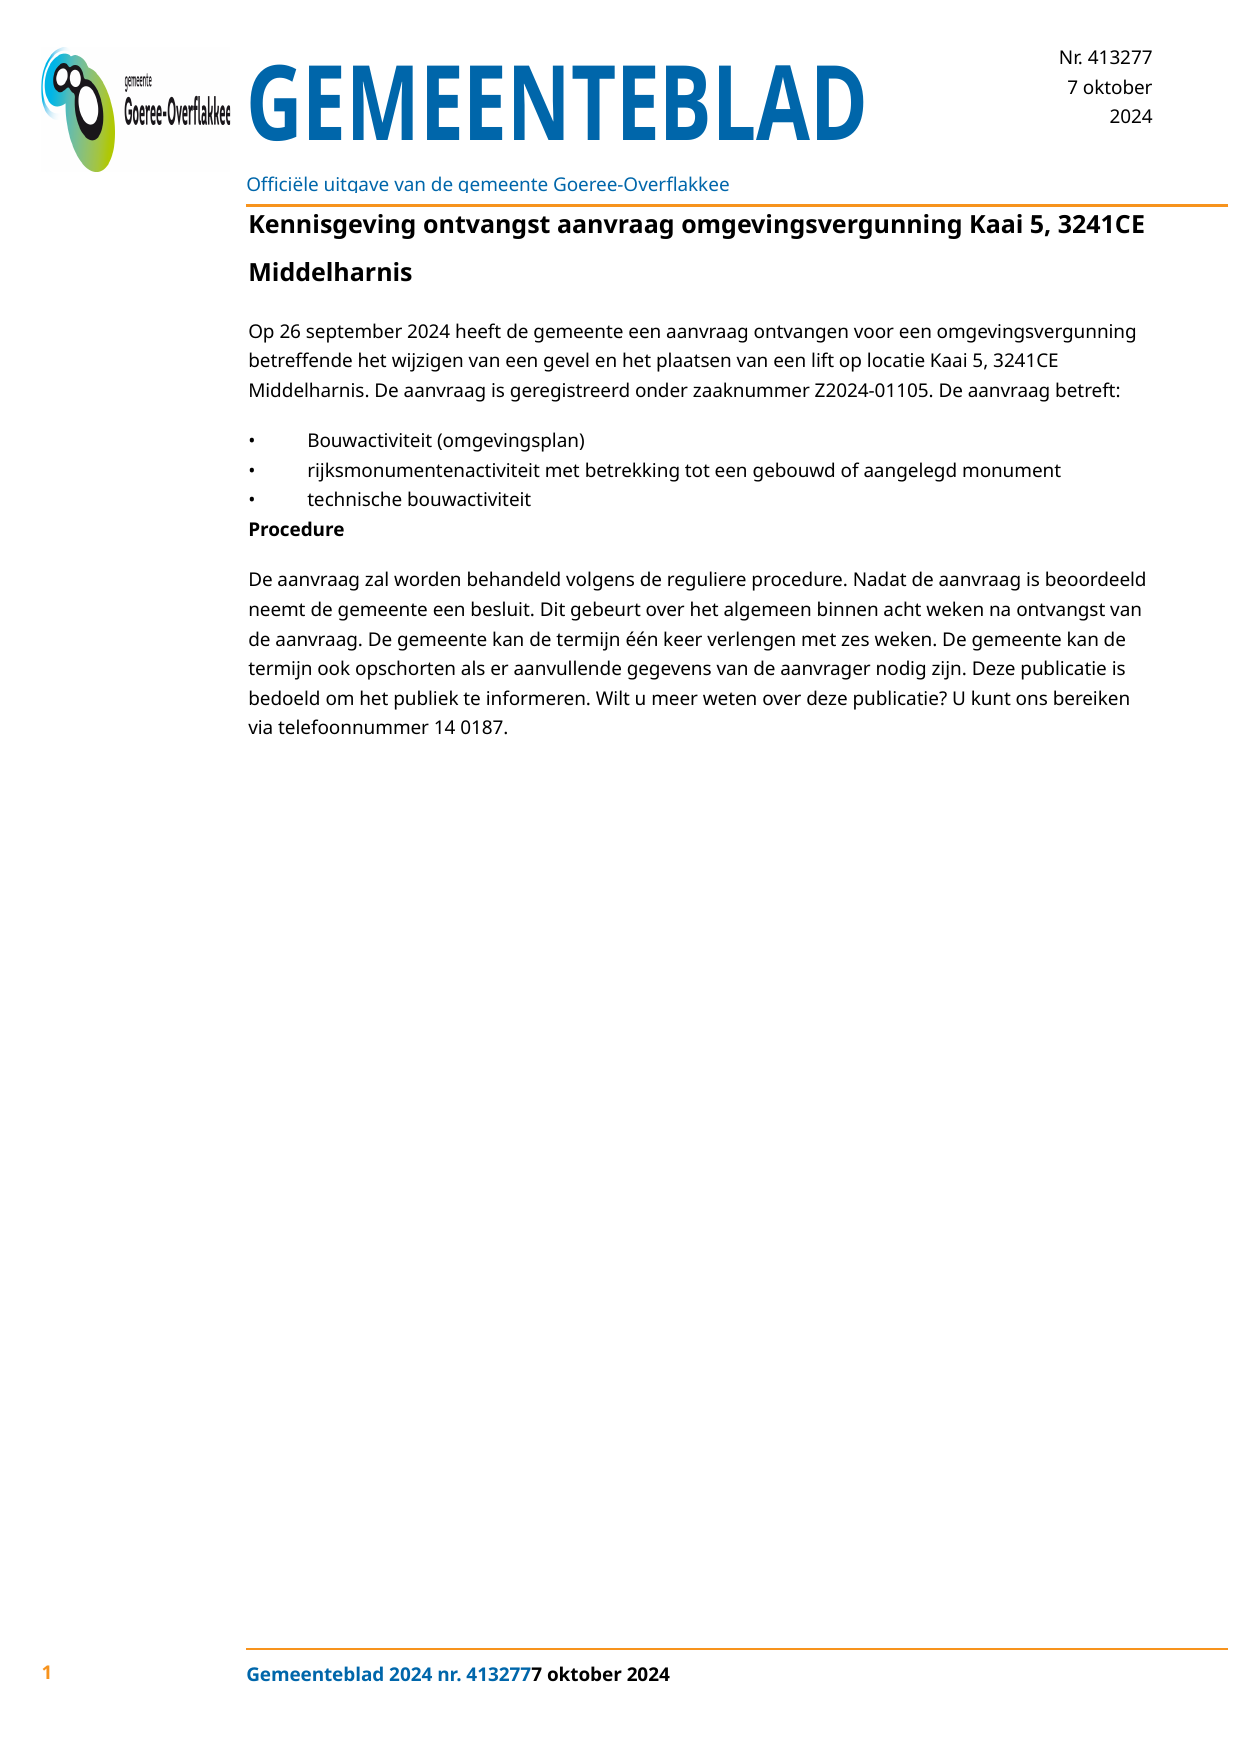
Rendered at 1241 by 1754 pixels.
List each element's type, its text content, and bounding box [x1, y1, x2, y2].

text Procedure [248, 516, 1152, 542]
text De aanvraag zal worden behandeld volgens de reguliere procedure. Nadat de aanvraag is beoordeeld neemt de gemeente een besluit. Dit gebeurt over het algemeen binnen acht weken na ontvangst van de aanvraag. De gemeente kan de termijn één keer verlengen met zes weken. De gemeente kan de termijn ook opschorten als er aanvullende gegevens van de aanvrager nodig zijn. Deze publicatie is bedoeld om het publiek te informeren. Wilt u meer weten over deze publicatie? U kunt ons bereiken via telefoonnummer 14 0187. [248, 567, 1152, 740]
list Bouwactiviteit (omgevingsplan) [248, 427, 1152, 453]
list rijksmonumentenactiviteit met betrekking tot een gebouwd of aangelegd monument [248, 457, 1152, 483]
list technische bouwactiviteit [248, 487, 1152, 512]
text Op 26 september 2024 heeft de gemeente een aanvraag ontvangen voor een omgevingsvergunning betreffende het wijzigen van een gevel en het plaatsen van een lift op locatie Kaai 5, 3241CE Middelharnis. De aanvraag is geregistreerd onder zaaknummer Z2024-01105. De aanvraag betreft: [248, 318, 1152, 403]
picture [41, 47, 231, 172]
text Kennisgeving ontvangst aanvraag omgevingsvergunning Kaai 5, 3241CE Middelharnis [248, 207, 1152, 288]
